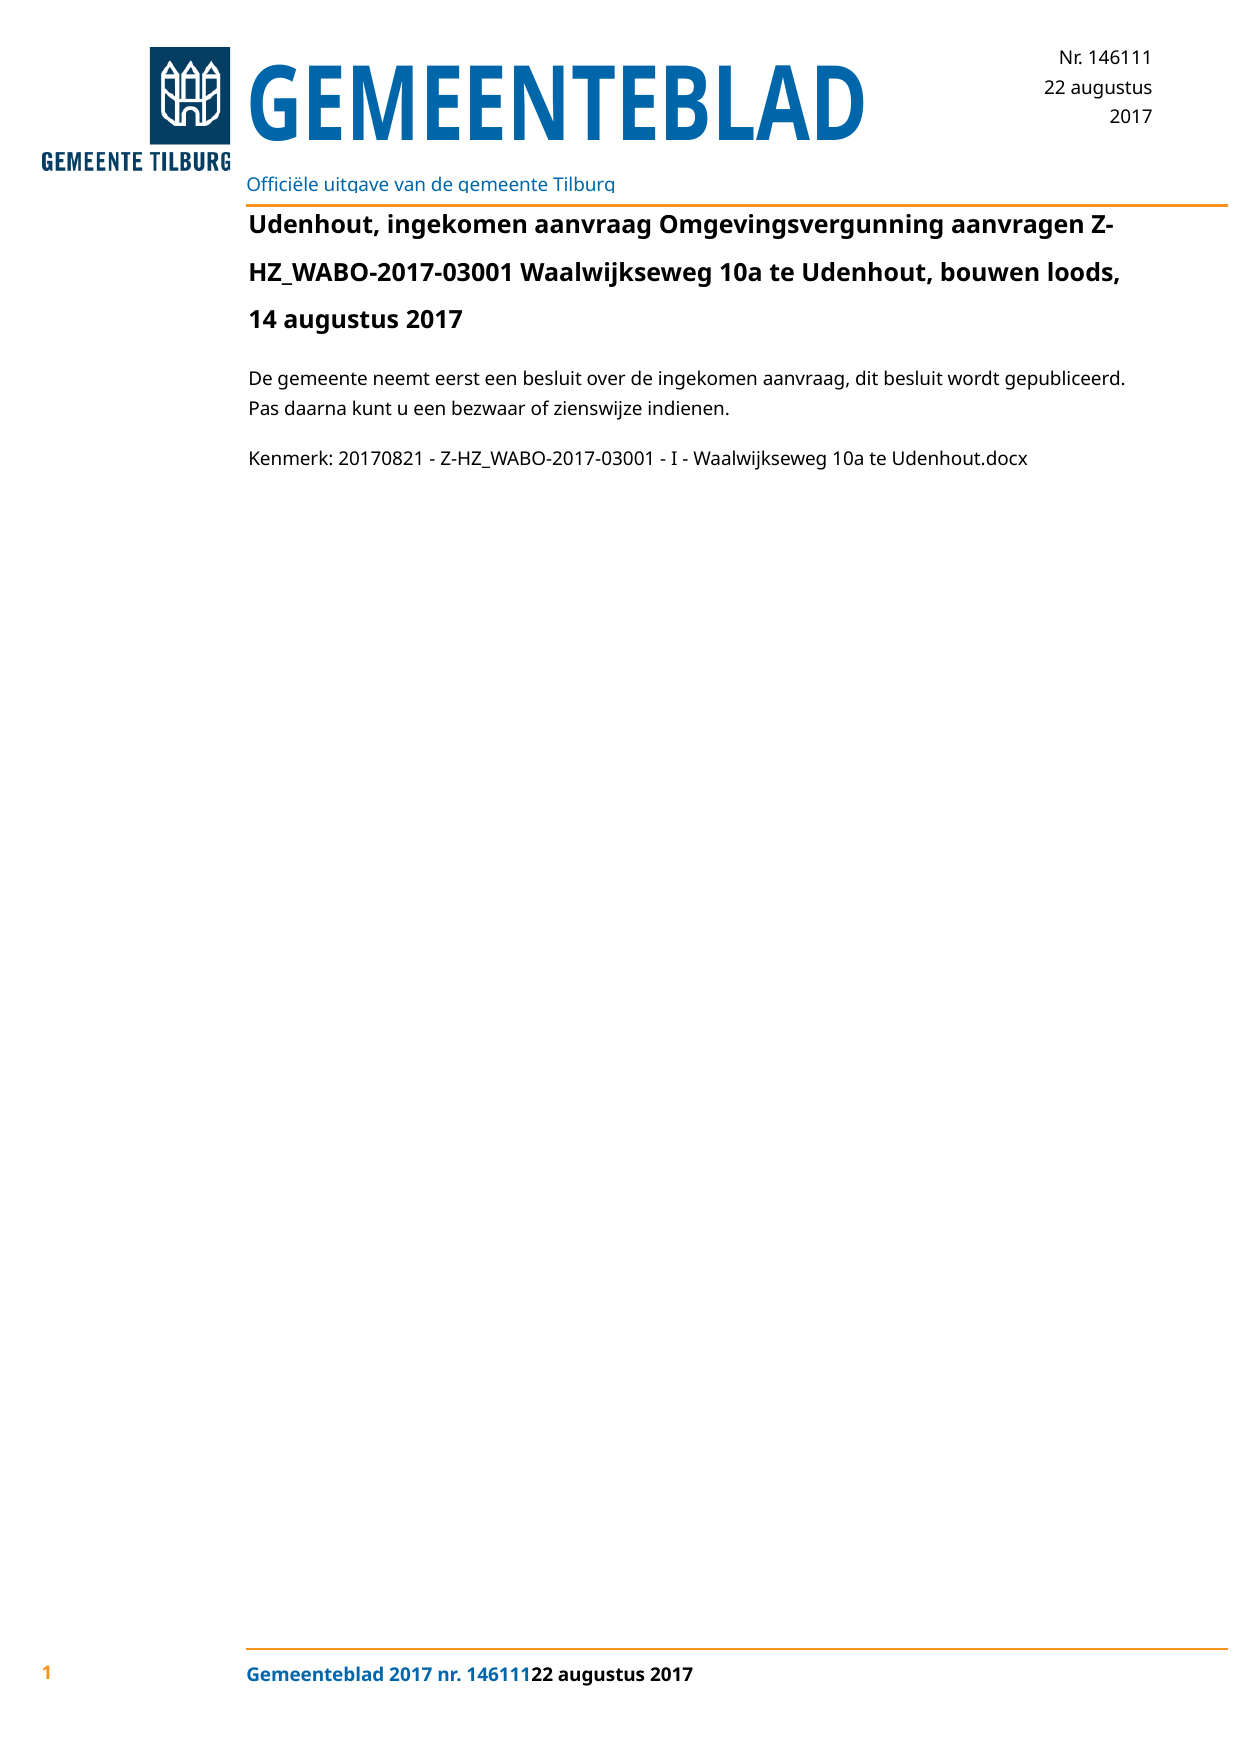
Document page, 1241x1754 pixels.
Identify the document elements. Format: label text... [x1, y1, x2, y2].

text Udenhout, ingekomen aanvraag Omgevingsvergunning aanvragen Z-HZ_WABO-2017-03001 Waalwijkseweg 10a te Udenhout, bouwen loods, 14 augustus 2017 [248, 207, 1152, 336]
text Kenmerk: 20170821 - Z-HZ_WABO-2017-03001 - I - Waalwijkseweg 10a te Udenhout.docx [248, 446, 1152, 471]
text De gemeente neemt eerst een besluit over de ingekomen aanvraag, dit besluit wordt gepubliceerd. Pas daarna kunt u een bezwaar of zienswijze indienen. [248, 366, 1152, 421]
picture [41, 47, 231, 172]
